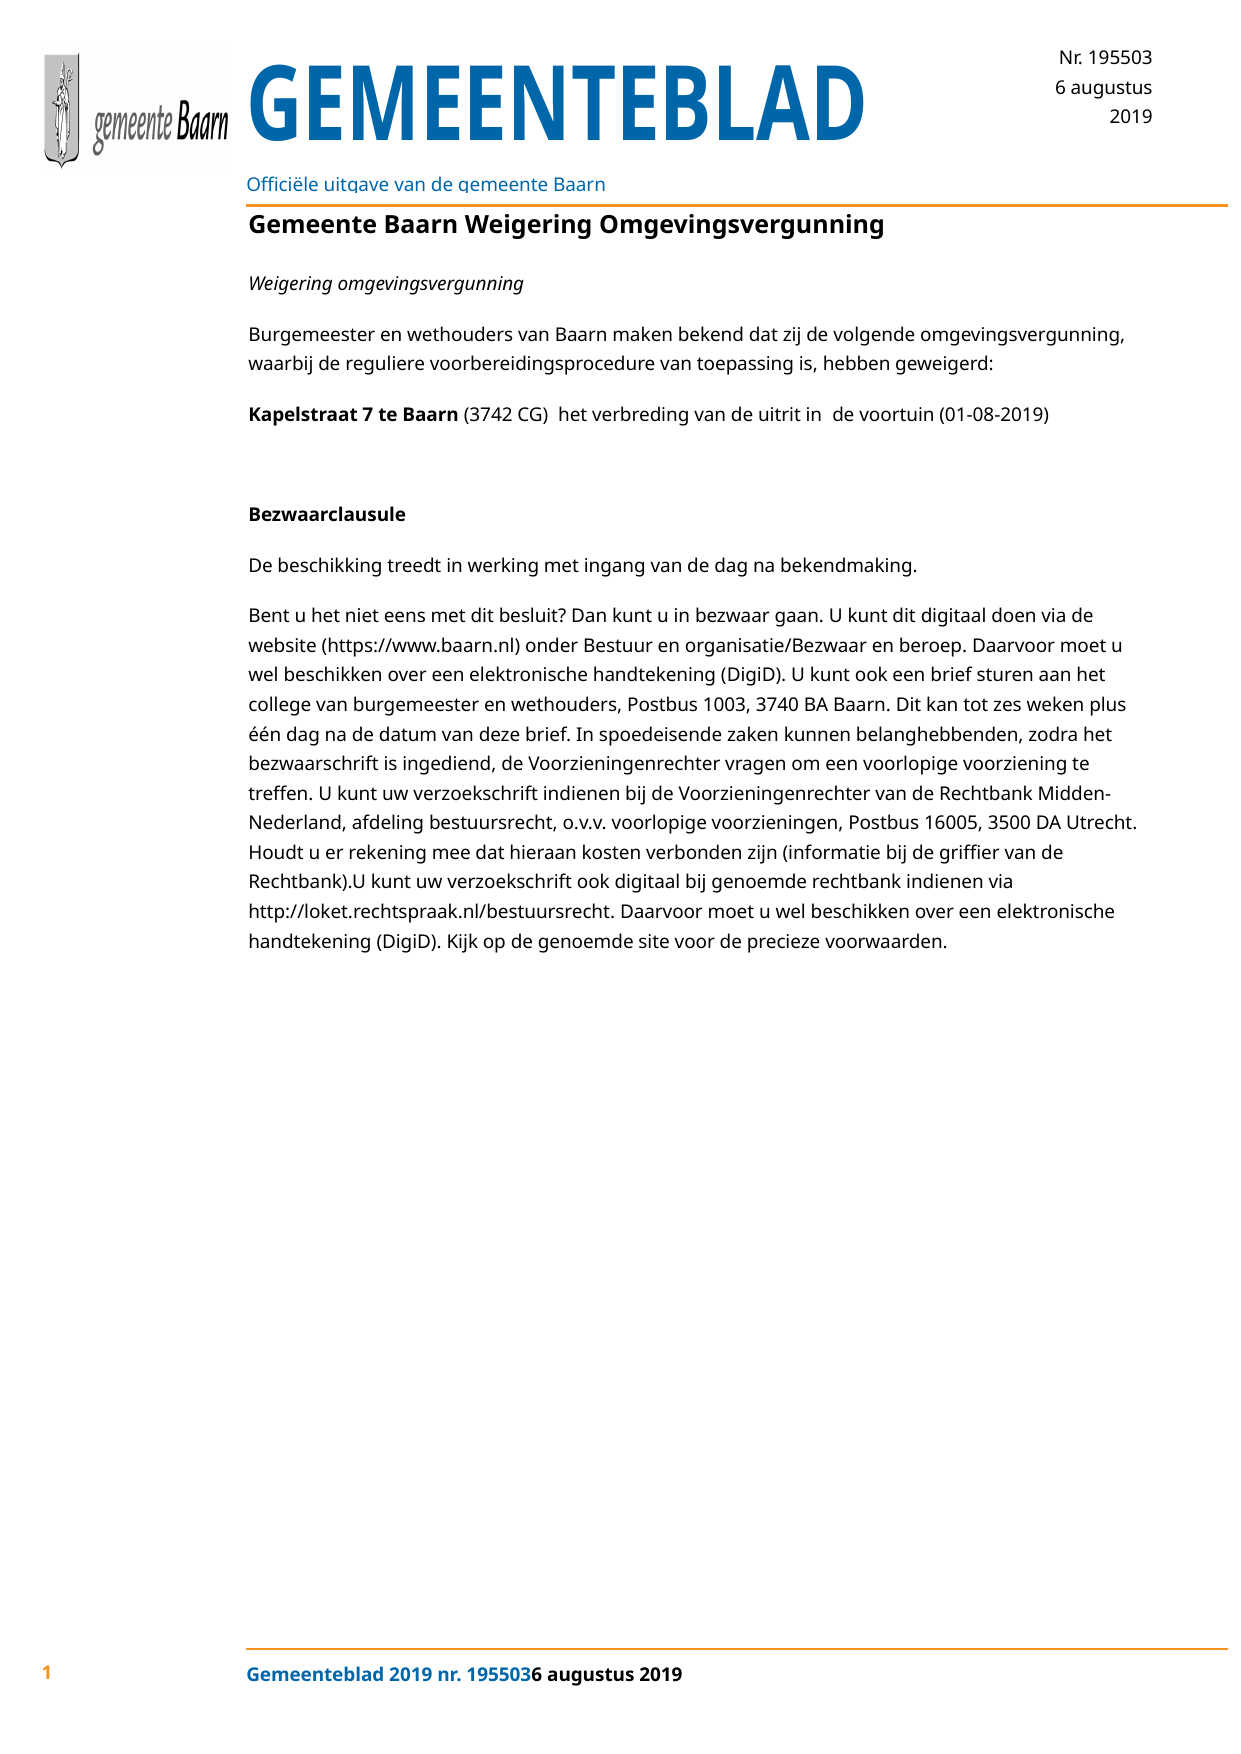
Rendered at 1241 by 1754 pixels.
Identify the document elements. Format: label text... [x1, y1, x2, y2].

text Kapelstraat 7 te Baarn (3742 CG) het verbreding van de uitrit in de voortuin (01-08-2019) [248, 401, 1152, 426]
text Weigering omgevingsvergunning [248, 270, 1152, 296]
text Gemeente Baarn Weigering Omgevingsvergunning [248, 207, 1152, 241]
picture [41, 47, 231, 172]
text De beschikking treedt in werking met ingang van de dag na bekendmaking. [248, 552, 1152, 578]
text Bezwaarclausule [248, 502, 1152, 527]
text Bent u het niet eens met dit besluit? Dan kunt u in bezwaar gaan. U kunt dit digitaal doen via de website (https://www.baarn.nl) onder Bestuur en organisatie/Bezwaar en beroep. Daarvoor moet u wel beschikken over een elektronische handtekening (DigiD). U kunt ook een brief sturen aan het college van burgemeester en wethouders, Postbus 1003, 3740 BA Baarn. Dit kan tot zes weken plus één dag na de datum van deze brief. In spoedeisende zaken kunnen belanghebbenden, zodra het bezwaarschrift is ingediend, de Voorzieningenrechter vragen om een voorlopige voorziening te treffen. U kunt uw verzoekschrift indienen bij de Voorzieningenrechter van de Rechtbank Midden-Nederland, afdeling bestuursrecht, o.v.v. voorlopige voorzieningen, Postbus 16005, 3500 DA Utrecht. Houdt u er rekening mee dat hieraan kosten verbonden zijn (informatie bij de griffier van de Rechtbank).U kunt uw verzoekschrift ook digitaal bij genoemde rechtbank indienen via http://loket.rechtspraak.nl/bestuursrecht. Daarvoor moet u wel beschikken over een elektronische handtekening (DigiD). Kijk op de genoemde site voor de precieze voorwaarden. [248, 602, 1152, 953]
text Burgemeester en wethouders van Baarn maken bekend dat zij de volgende omgevingsvergunning, waarbij de reguliere voorbereidingsprocedure van toepassing is, hebben geweigerd: [248, 321, 1152, 376]
